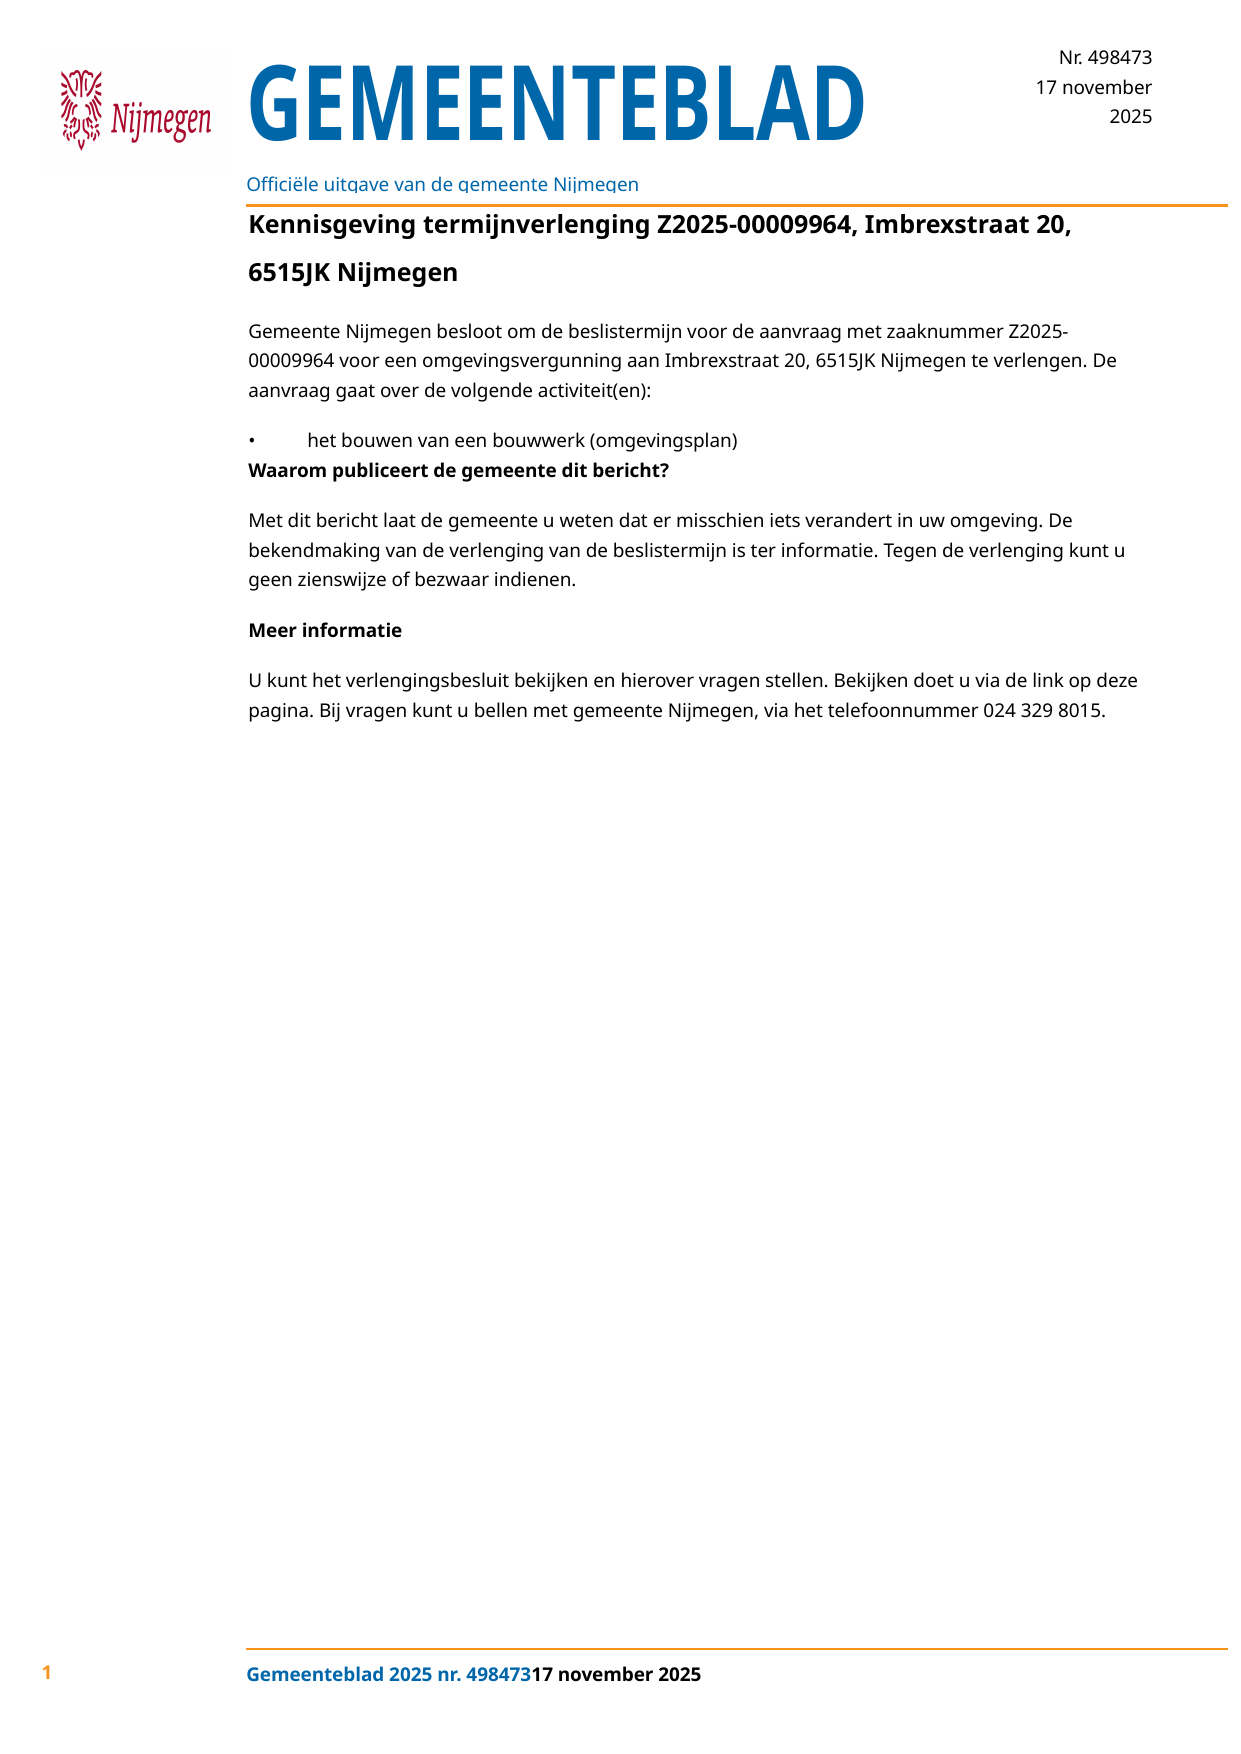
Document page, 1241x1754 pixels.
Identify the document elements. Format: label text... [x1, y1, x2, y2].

list het bouwen van een bouwwerk (omgevingsplan) [248, 427, 1152, 453]
text U kunt het verlengingsbesluit bekijken en hierover vragen stellen. Bekijken doet u via de link op deze pagina. Bij vragen kunt u bellen met gemeente Nijmegen, via het telefoonnummer 024 329 8015. [248, 667, 1152, 723]
text Gemeente Nijmegen besloot om de beslistermijn voor de aanvraag met zaaknummer Z2025-00009964 voor een omgevingsvergunning aan Imbrexstraat 20, 6515JK Nijmegen te verlengen. De aanvraag gaat over de volgende activiteit(en): [248, 318, 1152, 403]
picture [41, 47, 231, 172]
text Meer informatie [248, 617, 1152, 643]
text Met dit bericht laat de gemeente u weten dat er misschien iets verandert in uw omgeving. De bekendmaking van de verlenging van de beslistermijn is ter informatie. Tegen de verlenging kunt u geen zienswijze of bezwaar indienen. [248, 507, 1152, 592]
text Waarom publiceert de gemeente dit bericht? [248, 457, 1152, 483]
text Kennisgeving termijnverlenging Z2025-00009964, Imbrexstraat 20, 6515JK Nijmegen [248, 207, 1152, 288]
